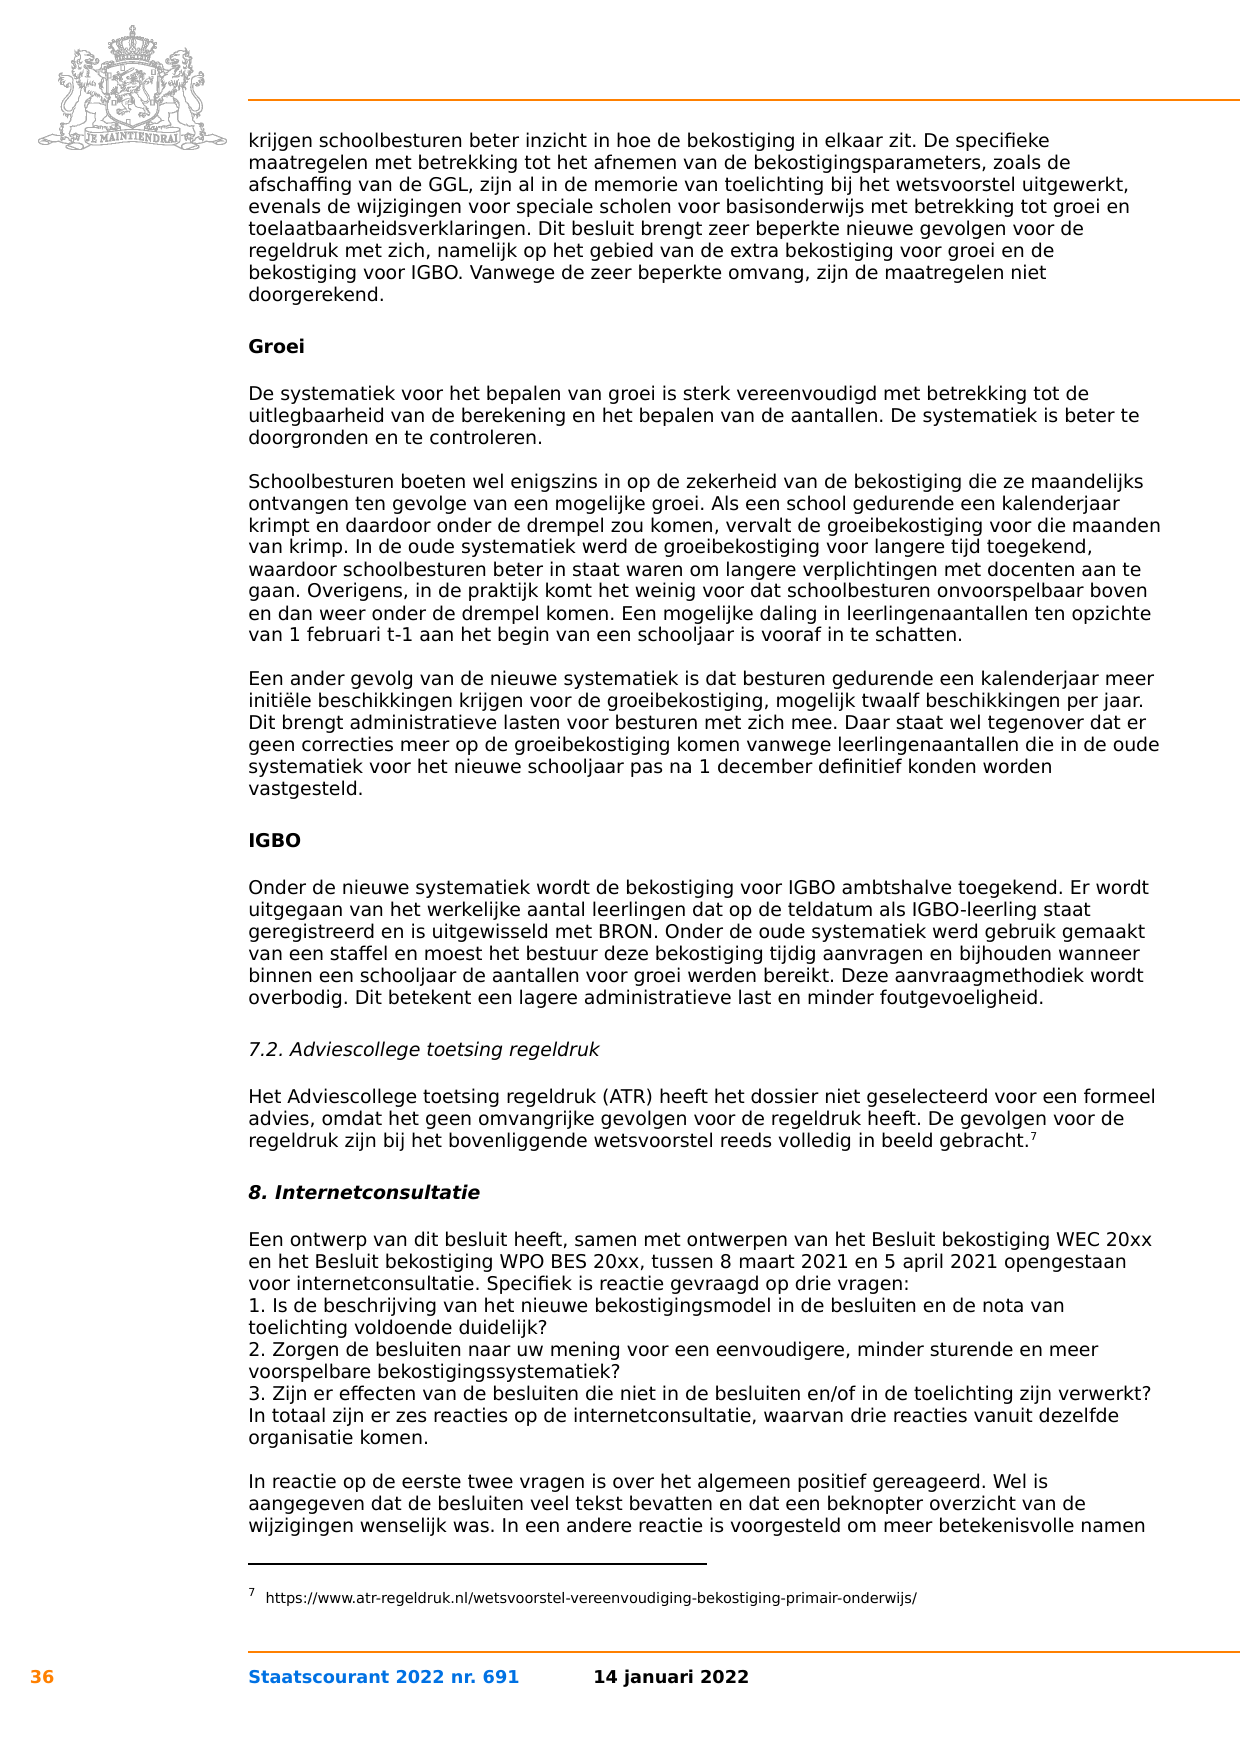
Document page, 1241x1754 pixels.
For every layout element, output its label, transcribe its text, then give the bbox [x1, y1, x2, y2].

subtitle Groei [248, 336, 1163, 358]
text krijgen schoolbesturen beter inzicht in hoe de bekostiging in elkaar zit. De specifieke maatregelen met betrekking tot het afnemen van de bekostigingsparameters, zoals de afschaffing van de GGL, zijn al in de memorie van toelichting bij het wetsvoorstel uitgewerkt, evenals de wijzigingen voor speciale scholen voor basisonderwijs met betrekking tot groei en toelaatbaarheidsverklaringen. Dit besluit brengt zeer beperkte nieuwe gevolgen voor de regeldruk met zich, namelijk op het gebied van de extra bekostiging voor groei en de bekostiging voor IGBO. Vanwege de zeer beperkte omvang, zijn de maatregelen niet doorgerekend. [248, 130, 1163, 306]
text https://www.atr-regeldruk.nl/wetsvoorstel-vereenvoudiging-bekostiging-primair-onderwijs/ [248, 1586, 1163, 1608]
text Schoolbesturen boeten wel enigszins in op de zekerheid van de bekostiging die ze maandelijks ontvangen ten gevolge van een mogelijke groei. Als een school gedurende een kalenderjaar krimpt en daardoor onder de drempel zou komen, vervalt de groeibekostiging voor die maanden van krimp. In de oude systematiek werd de groeibekostiging voor langere tijd toegekend, waardoor schoolbesturen beter in staat waren om langere verplichtingen met docenten aan te gaan. Overigens, in de praktijk komt het weinig voor dat schoolbesturen onvoorspelbaar boven en dan weer onder de drempel komen. Een mogelijke daling in leerlingenaantallen ten opzichte van 1 februari t‑1 aan het begin van een schooljaar is vooraf in te schatten. [248, 471, 1163, 646]
text In totaal zijn er zes reacties op de internetconsultatie, waarvan drie reacties vanuit dezelfde organisatie komen. [248, 1405, 1163, 1449]
text 1. Is de beschrijving van het nieuwe bekostigingsmodel in de besluiten en de nota van toelichting voldoende duidelijk? [248, 1295, 1163, 1339]
text Een ontwerp van dit besluit heeft, samen met ontwerpen van het Besluit bekostiging WEC 20xx en het Besluit bekostiging WPO BES 20xx, tussen 8 maart 2021 en 5 april 2021 opengestaan voor internetconsultatie. Specifiek is reactie gevraagd op drie vragen: [248, 1229, 1163, 1295]
text Onder de nieuwe systematiek wordt de bekostiging voor IGBO ambtshalve toegekend. Er wordt uitgegaan van het werkelijke aantal leerlingen dat op de teldatum als IGBO-leerling staat geregistreerd en is uitgewisseld met BRON. Onder de oude systematiek werd gebruik gemaakt van een staffel en moest het bestuur deze bekostiging tijdig aanvragen en bijhouden wanneer binnen een schooljaar de aantallen voor groei werden bereikt. Deze aanvraagmethodiek wordt overbodig. Dit betekent een lagere administratieve last en minder foutgevoeligheid. [248, 877, 1163, 1009]
subtitle IGBO [248, 830, 1163, 852]
subtitle 7.2. Adviescollege toetsing regeldruk [248, 1039, 1163, 1061]
text 3. Zijn er effecten van de besluiten die niet in de besluiten en/of in de toelichting zijn verwerkt? [248, 1383, 1163, 1405]
picture [38, 25, 227, 150]
text Het Adviescollege toetsing regeldruk (ATR) heeft het dossier niet geselecteerd voor een formeel advies, omdat het geen omvangrijke gevolgen voor de regeldruk heeft. De gevolgen voor de regeldruk zijn bij het bovenliggende wetsvoorstel reeds volledig in beeld gebracht. [248, 1086, 1163, 1152]
text 2. Zorgen de besluiten naar uw mening voor een eenvoudigere, minder sturende en meer voorspelbare bekostigingssystematiek? [248, 1339, 1163, 1383]
text De systematiek voor het bepalen van groei is sterk vereenvoudigd met betrekking tot de uitlegbaarheid van de berekening en het bepalen van de aantallen. De systematiek is beter te doorgronden en te controleren. [248, 383, 1163, 449]
subtitle 8. Internetconsultatie [248, 1182, 1163, 1204]
text Een ander gevolg van de nieuwe systematiek is dat besturen gedurende een kalenderjaar meer initiële beschikkingen krijgen voor de groeibekostiging, mogelijk twaalf beschikkingen per jaar. Dit brengt administratieve lasten voor besturen met zich mee. Daar staat wel tegenover dat er geen correcties meer op de groeibekostiging komen vanwege leerlingenaantallen die in de oude systematiek voor het nieuwe schooljaar pas na 1 december definitief konden worden vastgesteld. [248, 668, 1163, 800]
text In reactie op de eerste twee vragen is over het algemeen positief gereageerd. Wel is aangegeven dat de besluiten veel tekst bevatten en dat een beknopter overzicht van de wijzigingen wenselijk was. In een andere reactie is voorgesteld om meer betekenisvolle namen [248, 1471, 1163, 1536]
